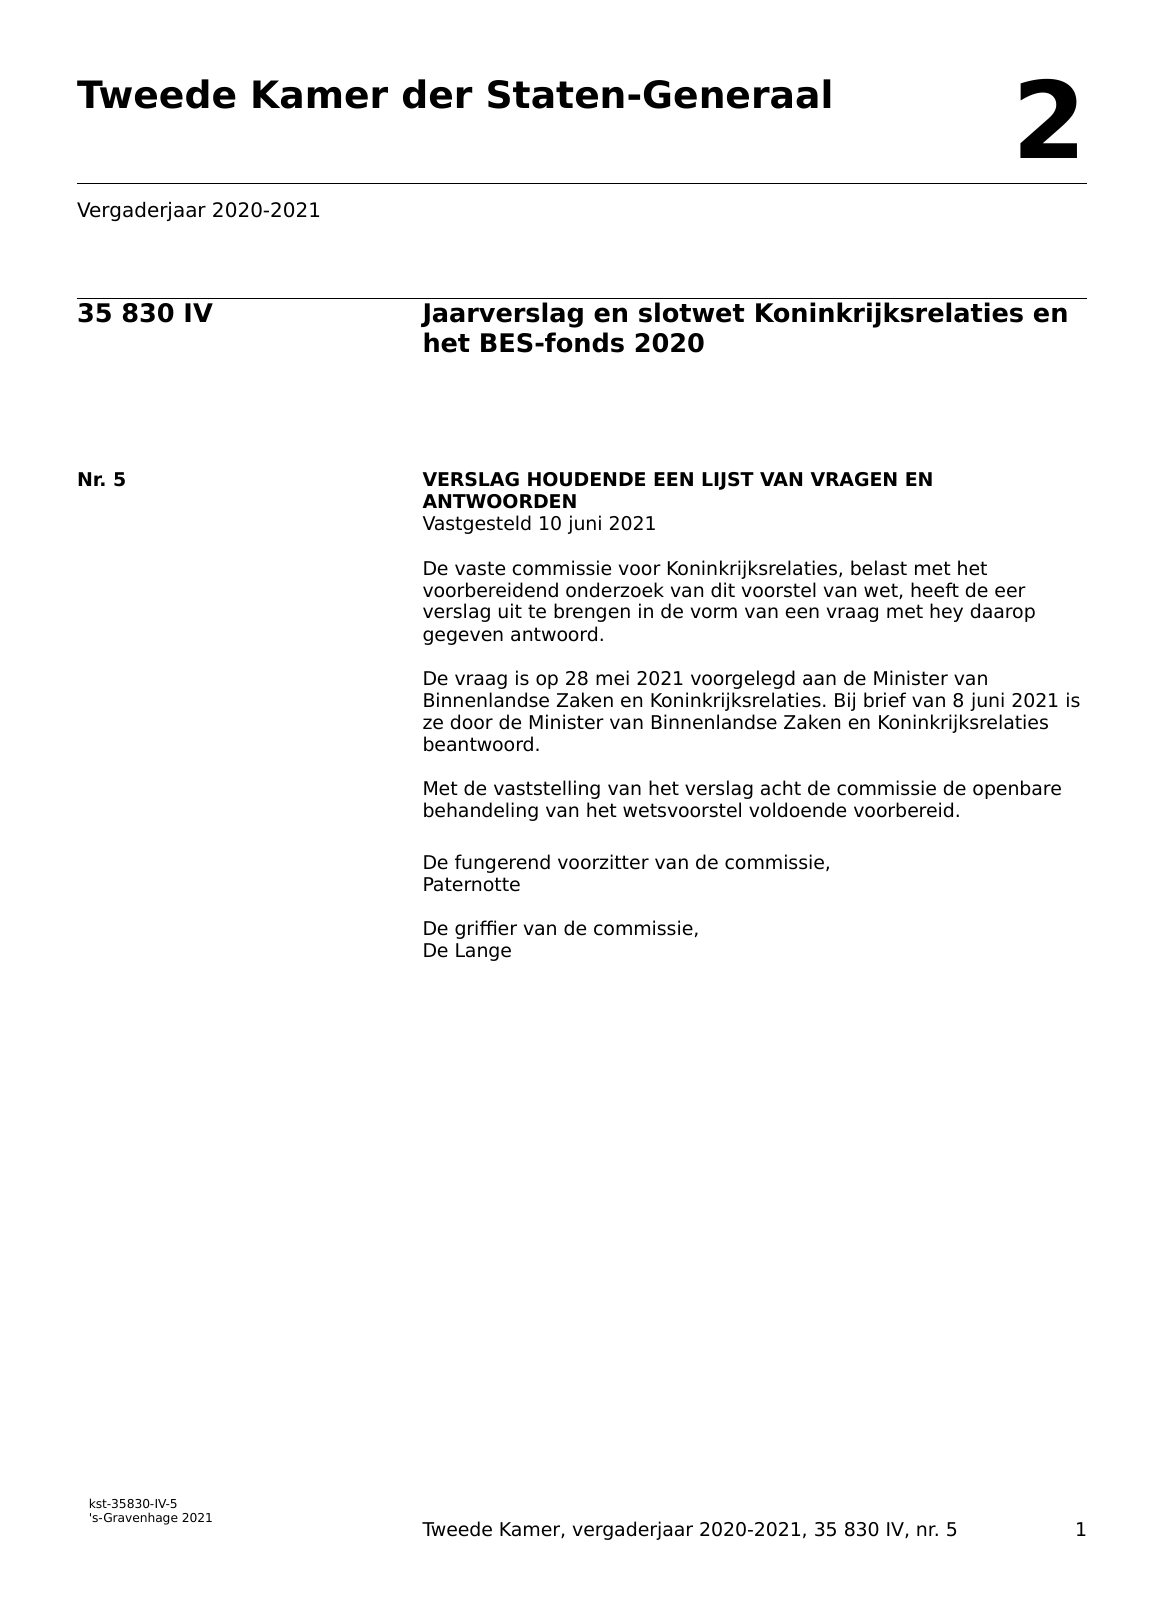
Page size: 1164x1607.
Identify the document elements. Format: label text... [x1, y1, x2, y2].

subtitle Nr. 5 VERSLAG HOUDENDE EEN LIJST VAN VRAGEN EN ANTWOORDEN [77, 469, 1087, 513]
text kst-35830-IV-5 [88, 1497, 323, 1511]
text De vaste commissie voor Koninkrijksrelaties, belast met het voorbereidend onderzoek van dit voorstel van wet, heeft de eer verslag uit te brengen in de vorm van een vraag met hey daarop gegeven antwoord. [422, 557, 1087, 645]
text Vastgesteld 10 juni 2021 [422, 513, 1087, 535]
table_header Tweede Kamer der Staten-Generaal [77, 59, 886, 183]
text De fungerend voorzitter van de commissie, Paternotte [422, 852, 1087, 896]
table_header 2 [886, 59, 1087, 183]
table_cell Vergaderjaar 2020-2021 [77, 184, 1087, 298]
text Met de vaststelling van het verslag acht de commissie de openbare behandeling van het wetsvoorstel voldoende voorbereid. [422, 778, 1087, 822]
text De griffier van de commissie, De Lange [422, 918, 1087, 962]
text 's-Gravenhage 2021 [88, 1511, 323, 1525]
subtitle 35 830 IV Jaarverslag en slotwet Koninkrijksrelaties en het BES-fonds 2020 [77, 299, 1087, 358]
text De vraag is op 28 mei 2021 voorgelegd aan de Minister van Binnenlandse Zaken en Koninkrijksrelaties. Bij brief van 8 juni 2021 is ze door de Minister van Binnenlandse Zaken en Koninkrijksrelaties beantwoord. [422, 668, 1087, 756]
